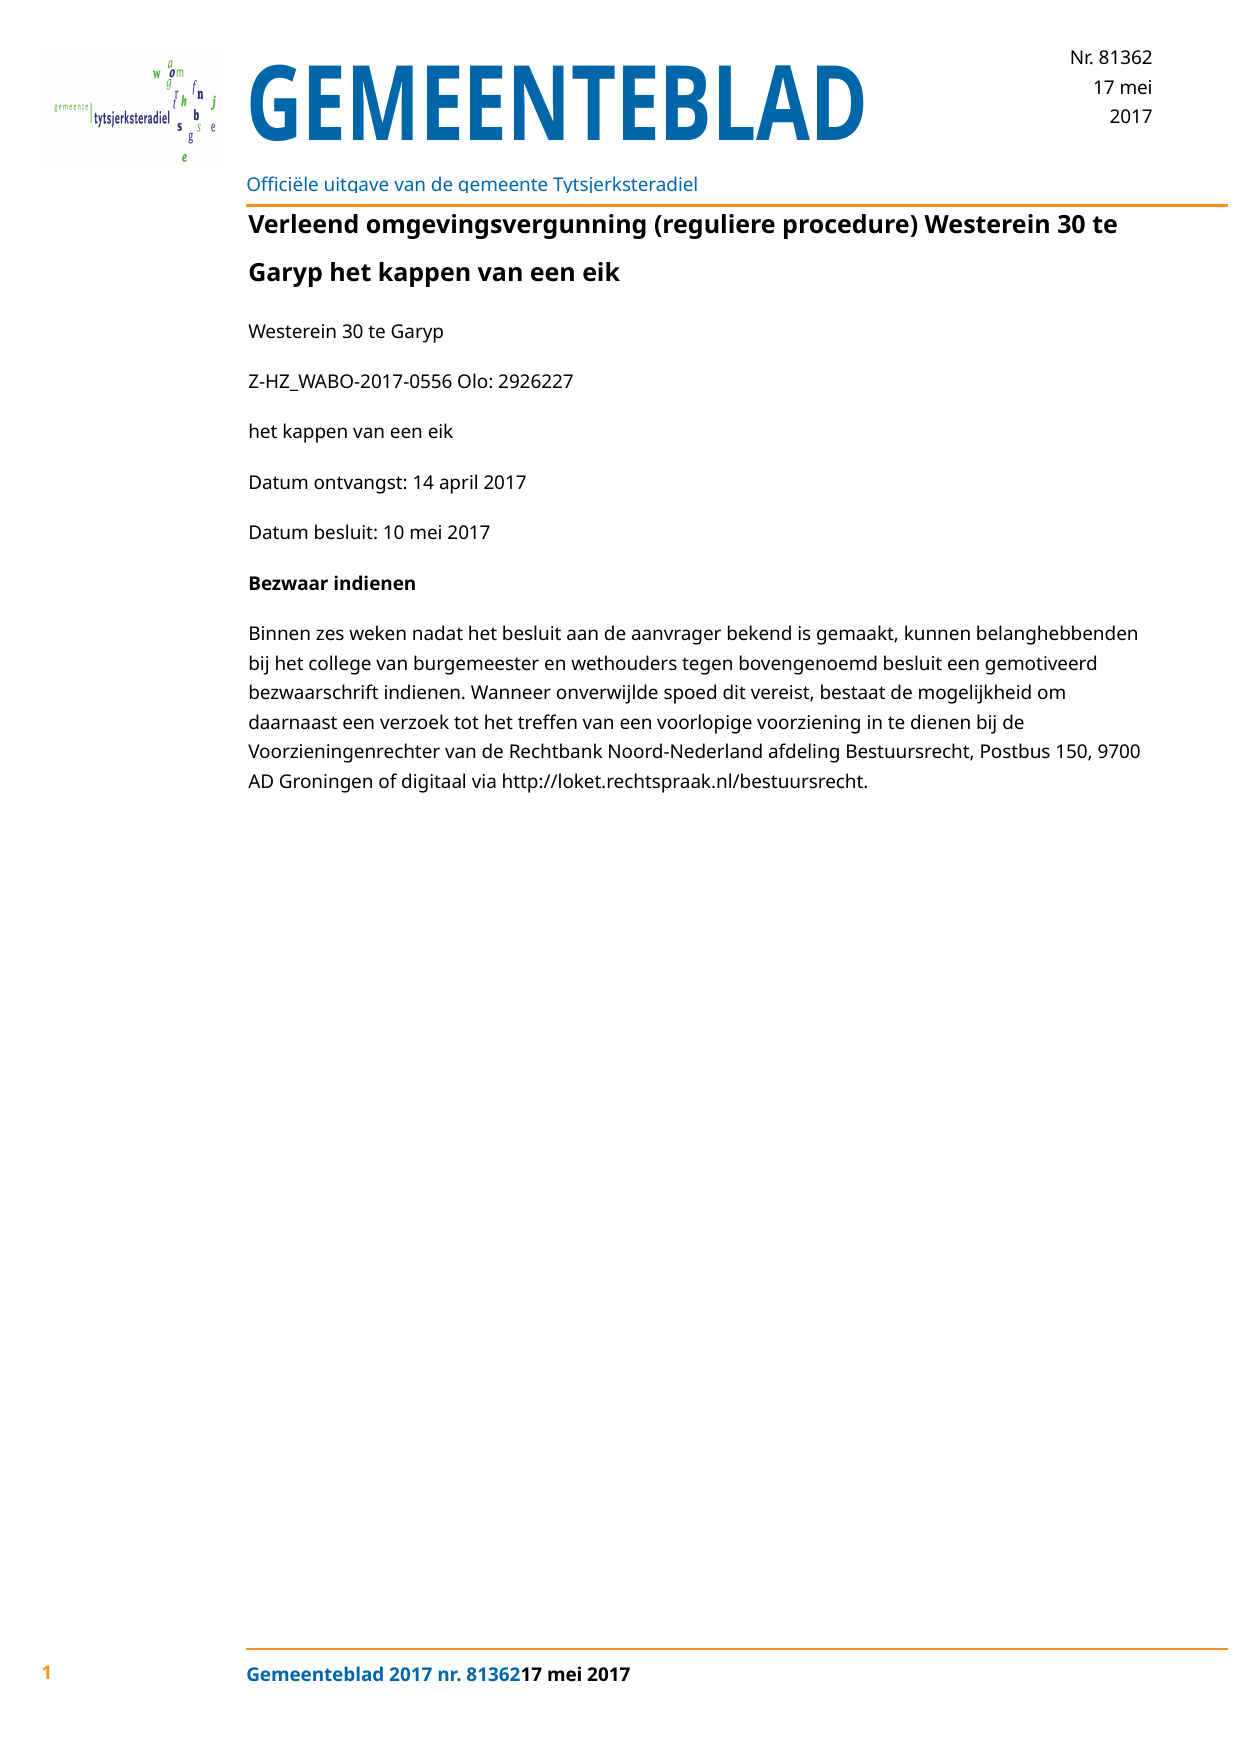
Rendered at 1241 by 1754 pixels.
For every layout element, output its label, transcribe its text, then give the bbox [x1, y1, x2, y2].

text het kappen van een eik [248, 419, 1152, 444]
text Datum besluit: 10 mei 2017 [248, 519, 1152, 545]
text Z-HZ_WABO-2017-0556 Olo: 2926227 [248, 368, 1152, 394]
text Binnen zes weken nadat het besluit aan de aanvrager bekend is gemaakt, kunnen belanghebbenden bij het college van burgemeester en wethouders tegen bovengenoemd besluit een gemotiveerd bezwaarschrift indienen. Wanneer onverwijlde spoed dit vereist, bestaat de mogelijkheid om daarnaast een verzoek tot het treffen van een voorlopige voorziening in te dienen bij de Voorzieningenrechter van de Rechtbank Noord-Nederland afdeling Bestuursrecht, Postbus 150, 9700 AD Groningen of digitaal via http://loket.rechtspraak.nl/bestuursrecht. [248, 620, 1152, 794]
text Bezwaar indienen [248, 570, 1152, 596]
picture [41, 47, 231, 172]
text Verleend omgevingsvergunning (reguliere procedure) Westerein 30 te Garyp het kappen van een eik [248, 207, 1152, 288]
text Westerein 30 te Garyp [248, 318, 1152, 344]
text Datum ontvangst: 14 april 2017 [248, 469, 1152, 495]
